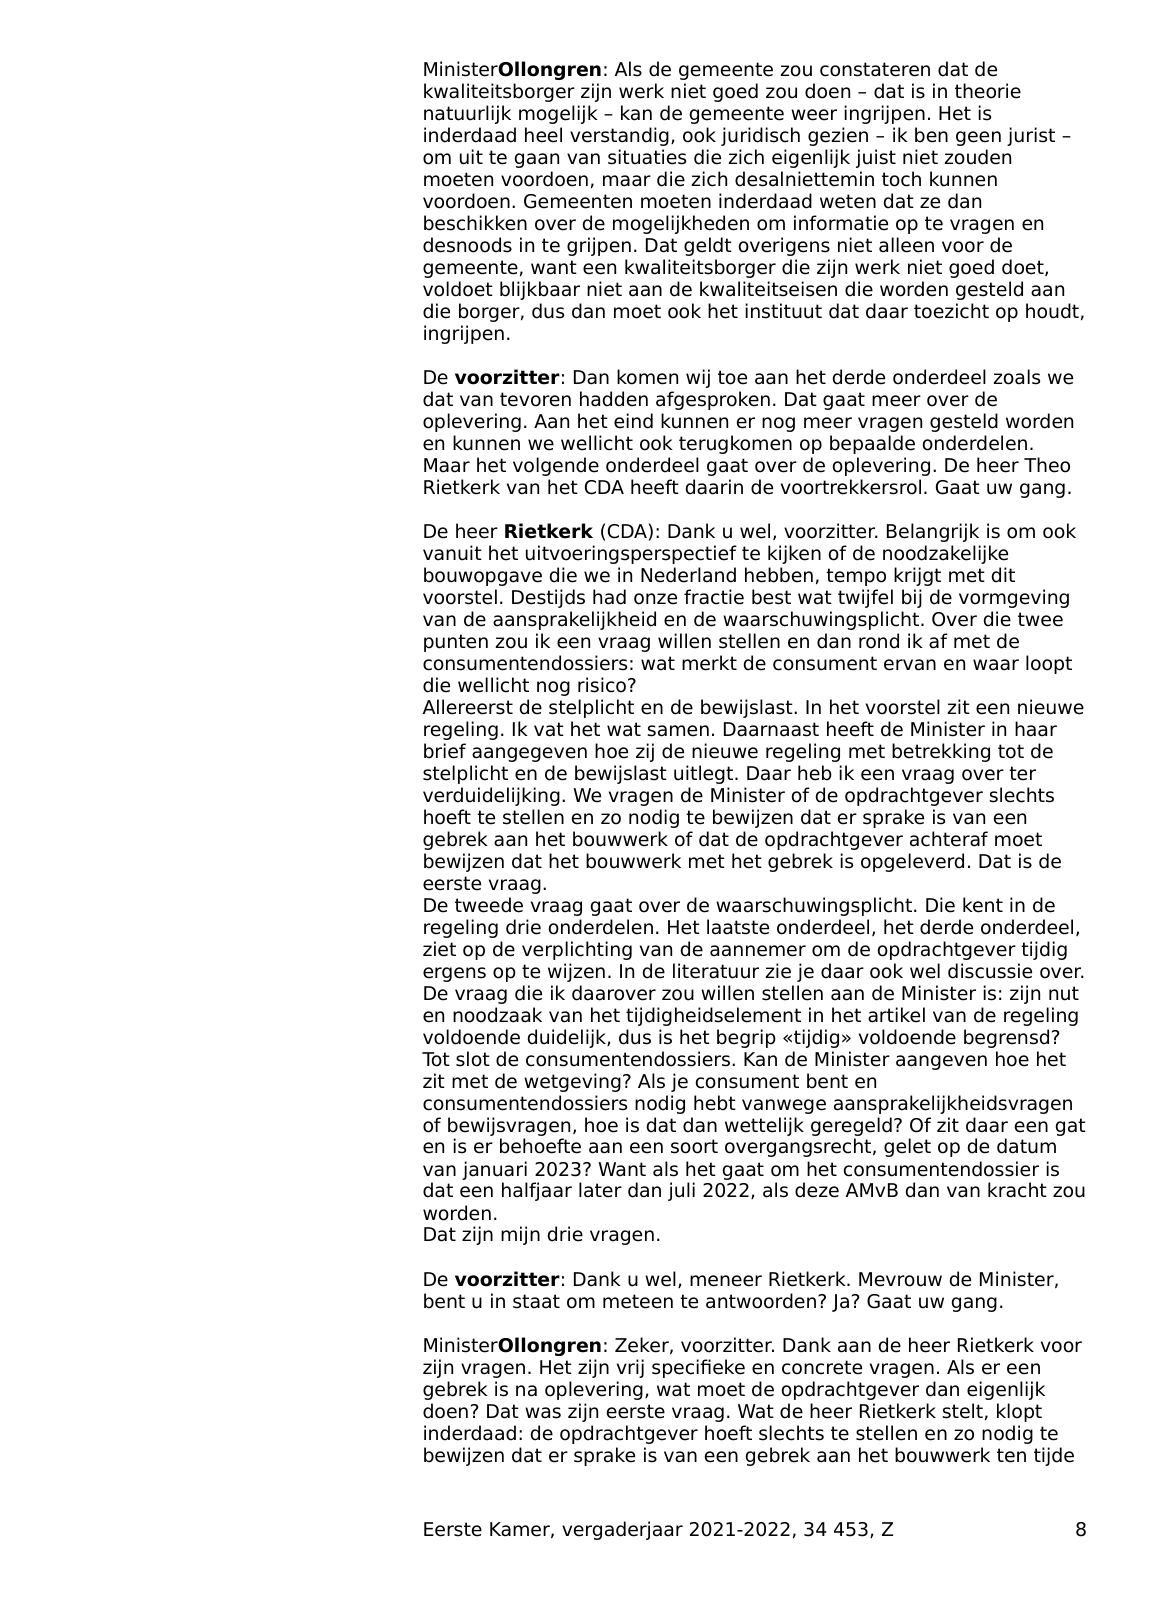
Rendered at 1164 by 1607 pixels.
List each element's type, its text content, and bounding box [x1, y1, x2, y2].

text De tweede vraag gaat over de waarschuwingsplicht. Die kent in de regeling drie onderdelen. Het laatste onderdeel, het derde onderdeel, ziet op de verplichting van de aannemer om de opdrachtgever tijdig ergens op te wijzen. In de literatuur zie je daar ook wel discussie over. De vraag die ik daarover zou willen stellen aan de Minister is: zijn nut en noodzaak van het tijdigheidselement in het artikel van de regeling voldoende duidelijk, dus is het begrip «tijdig» voldoende begrensd? [422, 895, 1087, 1048]
text MinisterOllongren: Zeker, voorzitter. Dank aan de heer Rietkerk voor zijn vragen. Het zijn vrij specifieke en concrete vragen. Als er een gebrek is na oplevering, wat moet de opdrachtgever dan eigenlijk doen? Dat was zijn eerste vraag. Wat de heer Rietkerk stelt, klopt inderdaad: de opdrachtgever hoeft slechts te stellen en zo nodig te bewijzen dat er sprake is van een gebrek aan het bouwwerk ten tijde [422, 1335, 1087, 1467]
text Allereerst de stelplicht en de bewijslast. In het voorstel zit een nieuwe regeling. Ik vat het wat samen. Daarnaast heeft de Minister in haar brief aangegeven hoe zij de nieuwe regeling met betrekking tot de stelplicht en de bewijslast uitlegt. Daar heb ik een vraag over ter verduidelijking. We vragen de Minister of de opdrachtgever slechts hoeft te stellen en zo nodig te bewijzen dat er sprake is van een gebrek aan het bouwwerk of dat de opdrachtgever achteraf moet bewijzen dat het bouwwerk met het gebrek is opgeleverd. Dat is de eerste vraag. [422, 697, 1087, 895]
text De heer Rietkerk (CDA): Dank u wel, voorzitter. Belangrijk is om ook vanuit het uitvoeringsperspectief te kijken of de noodzakelijke bouwopgave die we in Nederland hebben, tempo krijgt met dit voorstel. Destijds had onze fractie best wat twijfel bij de vormgeving van de aansprakelijkheid en de waarschuwingsplicht. Over die twee punten zou ik een vraag willen stellen en dan rond ik af met de consumentendossiers: wat merkt de consument ervan en waar loopt die wellicht nog risico? [422, 521, 1087, 697]
text De voorzitter: Dank u wel, meneer Rietkerk. Mevrouw de Minister, bent u in staat om meteen te antwoorden? Ja? Gaat uw gang. [422, 1268, 1087, 1312]
text De voorzitter: Dan komen wij toe aan het derde onderdeel zoals we dat van tevoren hadden afgesproken. Dat gaat meer over de oplevering. Aan het eind kunnen er nog meer vragen gesteld worden en kunnen we wellicht ook terugkomen op bepaalde onderdelen. Maar het volgende onderdeel gaat over de oplevering. De heer Theo Rietkerk van het CDA heeft daarin de voortrekkersrol. Gaat uw gang. [422, 367, 1087, 499]
text Tot slot de consumentendossiers. Kan de Minister aangeven hoe het zit met de wetgeving? Als je consument bent en consumentendossiers nodig hebt vanwege aansprakelijkheidsvragen of bewijsvragen, hoe is dat dan wettelijk geregeld? Of zit daar een gat en is er behoefte aan een soort overgangsrecht, gelet op de datum van januari 2023? Want als het gaat om het consumentendossier is dat een halfjaar later dan juli 2022, als deze AMvB dan van kracht zou worden. [422, 1048, 1087, 1224]
text Dat zijn mijn drie vragen. [422, 1224, 1087, 1246]
text MinisterOllongren: Als de gemeente zou constateren dat de kwaliteitsborger zijn werk niet goed zou doen – dat is in theorie natuurlijk mogelijk – kan de gemeente weer ingrijpen. Het is inderdaad heel verstandig, ook juridisch gezien – ik ben geen jurist – om uit te gaan van situaties die zich eigenlijk juist niet zouden moeten voordoen, maar die zich desalniettemin toch kunnen voordoen. Gemeenten moeten inderdaad weten dat ze dan beschikken over de mogelijkheden om informatie op te vragen en desnoods in te grijpen. Dat geldt overigens niet alleen voor de gemeente, want een kwaliteitsborger die zijn werk niet goed doet, voldoet blijkbaar niet aan de kwaliteitseisen die worden gesteld aan die borger, dus dan moet ook het instituut dat daar toezicht op houdt, ingrijpen. [422, 59, 1087, 345]
